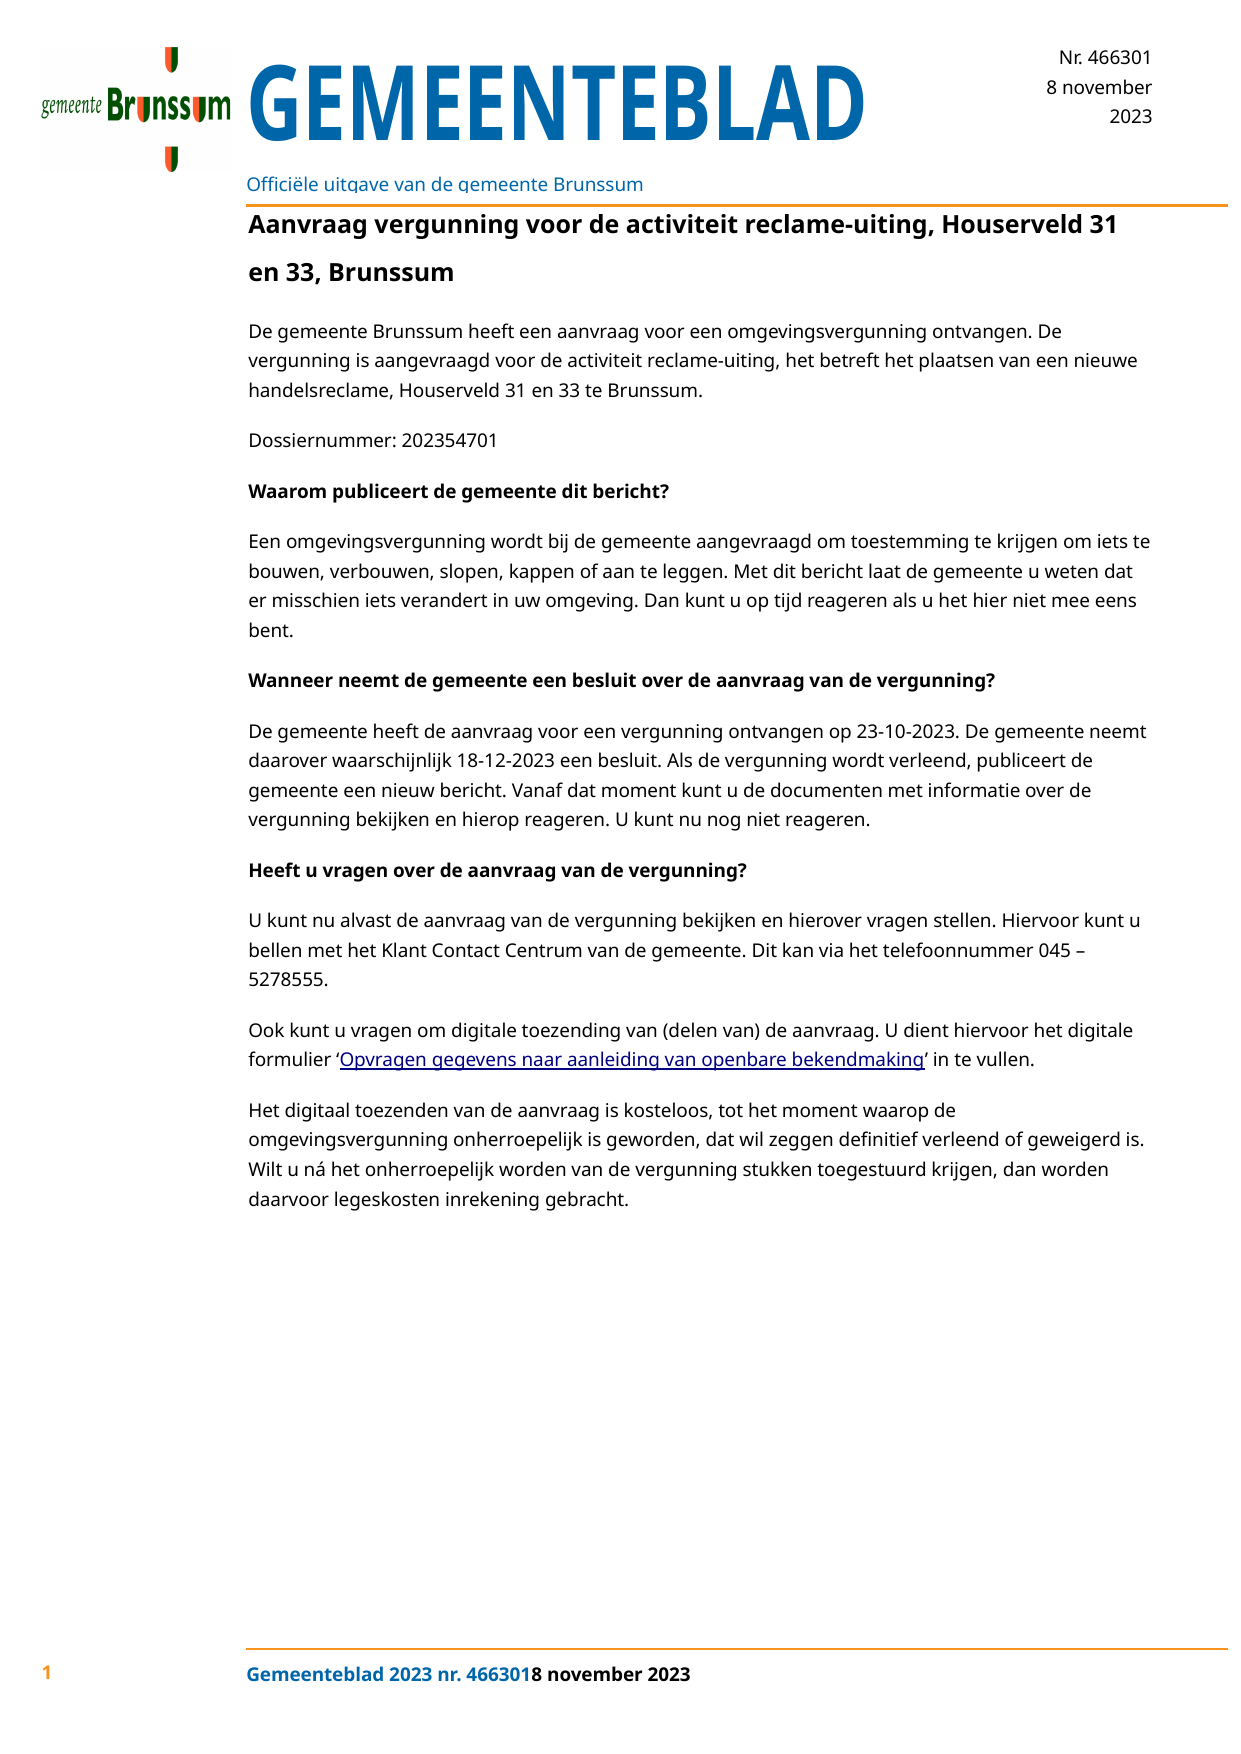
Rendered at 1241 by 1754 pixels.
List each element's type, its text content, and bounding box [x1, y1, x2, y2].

text Het digitaal toezenden van de aanvraag is kosteloos, tot het moment waarop de omgevingsvergunning onherroepelijk is geworden, dat wil zeggen definitief verleend of geweigerd is. Wilt u ná het onherroepelijk worden van de vergunning stukken toegestuurd krijgen, dan worden daarvoor legeskosten inrekening gebracht. [248, 1097, 1152, 1212]
text Aanvraag vergunning voor de activiteit reclame-uiting, Houserveld 31 en 33, Brunssum [248, 207, 1152, 288]
text Wanneer neemt de gemeente een besluit over de aanvraag van de vergunning? [248, 667, 1152, 693]
text Dossiernummer: 202354701 [248, 427, 1152, 453]
text De gemeente Brunssum heeft een aanvraag voor een omgevingsvergunning ontvangen. De vergunning is aangevraagd voor de activiteit reclame-uiting, het betreft het plaatsen van een nieuwe handelsreclame, Houserveld 31 en 33 te Brunssum. [248, 318, 1152, 403]
text U kunt nu alvast de aanvraag van de vergunning bekijken en hierover vragen stellen. Hiervoor kunt u bellen met het Klant Contact Centrum van de gemeente. Dit kan via het telefoonnummer 045 – 5278555. [248, 907, 1152, 992]
text Ook kunt u vragen om digitale toezending van (delen van) de aanvraag. U dient hiervoor het digitale formulier ‘Opvragen gegevens naar aanleiding van openbare bekendmaking’ in te vullen. [248, 1017, 1152, 1072]
text Waarom publiceert de gemeente dit bericht? [248, 478, 1152, 504]
text De gemeente heeft de aanvraag voor een vergunning ontvangen op 23-10-2023. De gemeente neemt daarover waarschijnlijk 18-12-2023 een besluit. Als de vergunning wordt verleend, publiceert de gemeente een nieuw bericht. Vanaf dat moment kunt u de documenten met informatie over de vergunning bekijken en hierop reageren. U kunt nu nog niet reageren. [248, 718, 1152, 832]
text Heeft u vragen over de aanvraag van de vergunning? [248, 857, 1152, 883]
text Een omgevingsvergunning wordt bij de gemeente aangevraagd om toestemming te krijgen om iets te bouwen, verbouwen, slopen, kappen of aan te leggen. Met dit bericht laat de gemeente u weten dat er misschien iets verandert in uw omgeving. Dan kunt u op tijd reageren als u het hier niet mee eens bent. [248, 528, 1152, 643]
picture [41, 47, 231, 172]
